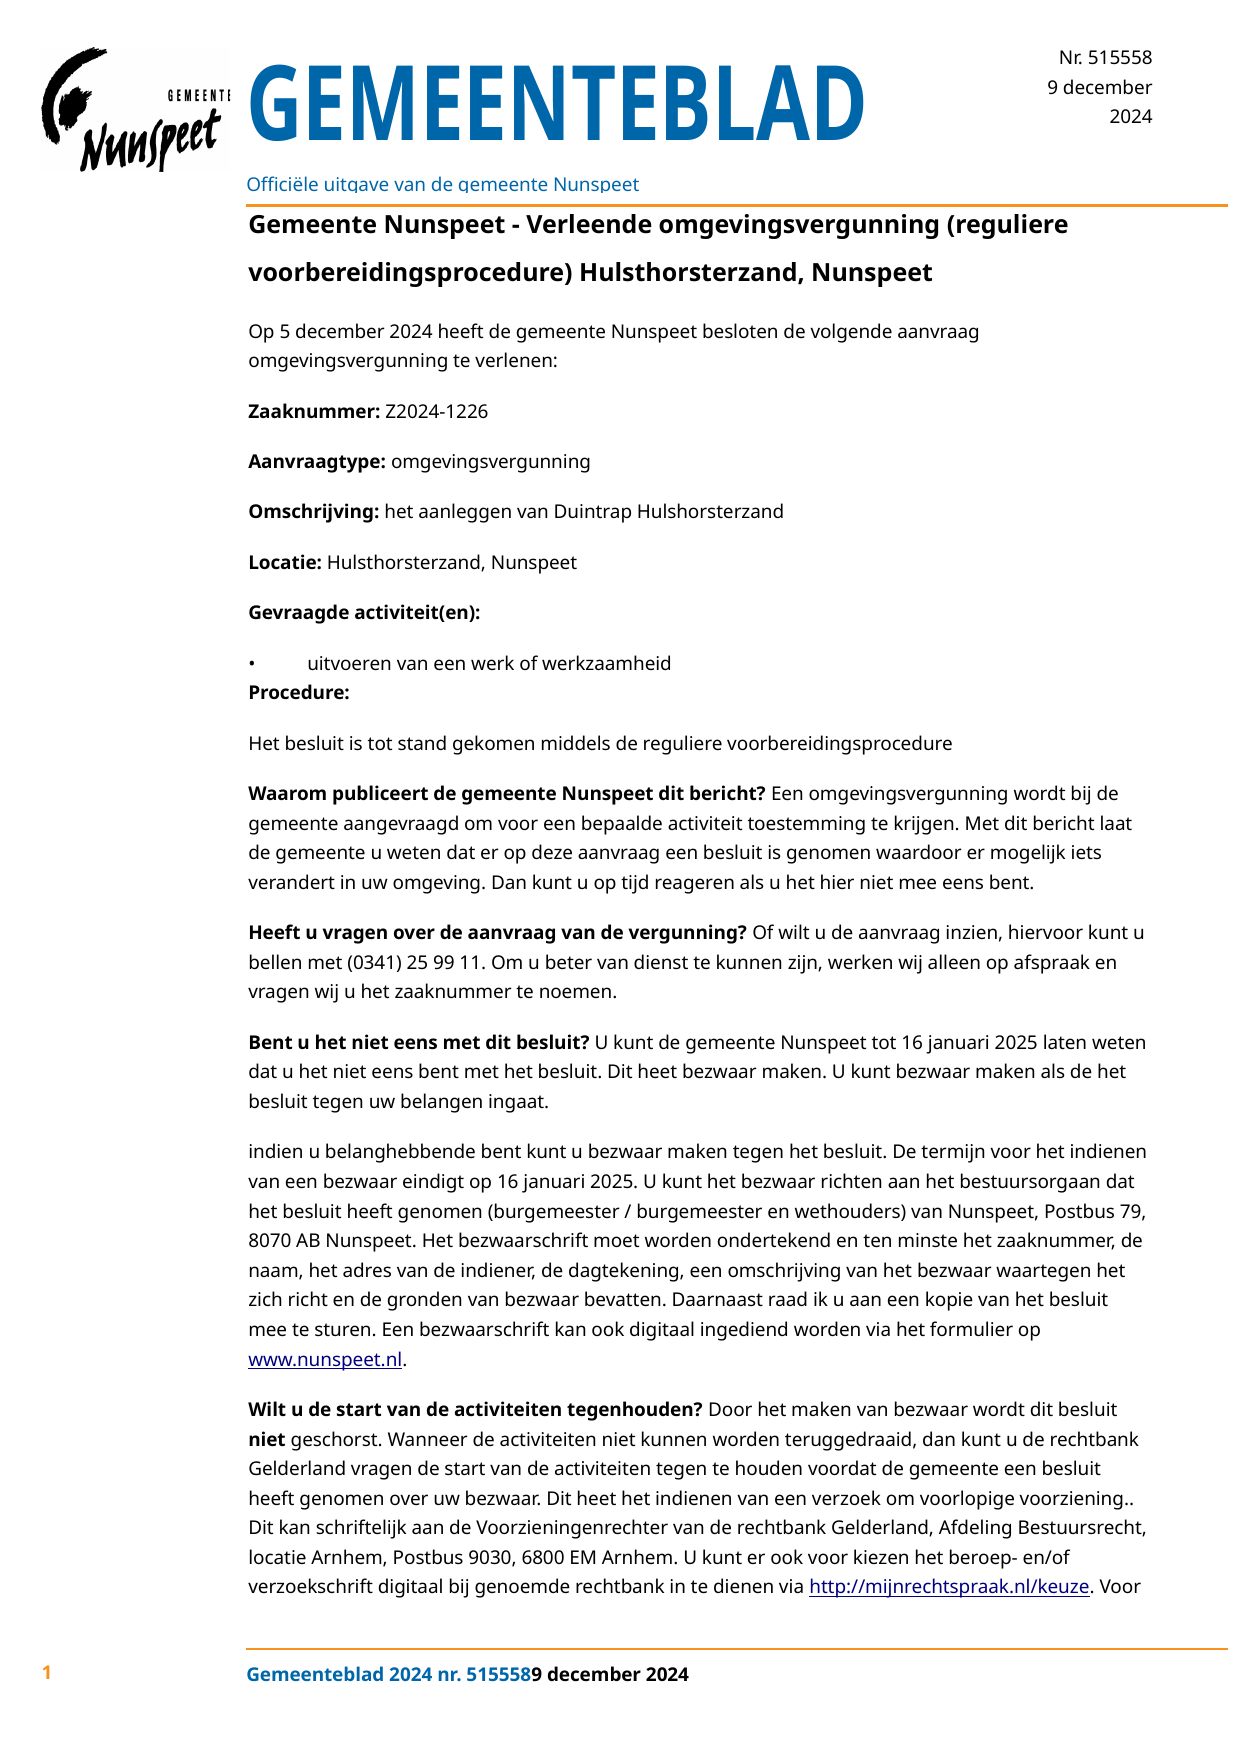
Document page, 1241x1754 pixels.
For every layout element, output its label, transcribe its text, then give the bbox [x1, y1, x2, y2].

text Waarom publiceert de gemeente Nunspeet dit bericht? Een omgevingsvergunning wordt bij de gemeente aangevraagd om voor een bepaalde activiteit toestemming te krijgen. Met dit bericht laat de gemeente u weten dat er op deze aanvraag een besluit is genomen waardoor er mogelijk iets verandert in uw omgeving. Dan kunt u op tijd reageren als u het hier niet mee eens bent. [248, 780, 1152, 895]
text Aanvraagtype: omgevingsvergunning [248, 448, 1152, 474]
text Locatie: Hulsthorsterzand, Nunspeet [248, 549, 1152, 575]
text Het besluit is tot stand gekomen middels de reguliere voorbereidingsprocedure [248, 730, 1152, 756]
list uitvoeren van een werk of werkzaamheid [248, 650, 1152, 676]
text Omschrijving: het aanleggen van Duintrap Hulshorsterzand [248, 499, 1152, 524]
picture [41, 47, 231, 172]
text Gemeente Nunspeet - Verleende omgevingsvergunning (reguliere voorbereidingsprocedure) Hulsthorsterzand, Nunspeet [248, 207, 1152, 288]
text Heeft u vragen over de aanvraag van de vergunning? Of wilt u de aanvraag inzien, hiervoor kunt u bellen met (0341) 25 99 11. Om u beter van dienst te kunnen zijn, werken wij alleen op afspraak en vragen wij u het zaaknummer te noemen. [248, 919, 1152, 1004]
text Op 5 december 2024 heeft de gemeente Nunspeet besloten de volgende aanvraag omgevingsvergunning te verlenen: [248, 318, 1152, 373]
text Bent u het niet eens met dit besluit? U kunt de gemeente Nunspeet tot 16 januari 2025 laten weten dat u het niet eens bent met het besluit. Dit heet bezwaar maken. U kunt bezwaar maken als de het besluit tegen uw belangen ingaat. [248, 1029, 1152, 1114]
text Wilt u de start van de activiteiten tegenhouden? Door het maken van bezwaar wordt dit besluit niet geschorst. Wanneer de activiteiten niet kunnen worden teruggedraaid, dan kunt u de rechtbank Gelderland vragen de start van de activiteiten tegen te houden voordat de gemeente een besluit heeft genomen over uw bezwaar. Dit heet het indienen van een verzoek om voorlopige voorziening.. Dit kan schriftelijk aan de Voorzieningenrechter van de rechtbank Gelderland, Afdeling Bestuursrecht, locatie Arnhem, Postbus 9030, 6800 EM Arnhem. U kunt er ook voor kiezen het beroep- en/of verzoekschrift digitaal bij genoemde rechtbank in te dienen via http://mijnrechtspraak.nl/keuze. Voor [248, 1396, 1152, 1599]
text Gevraagde activiteit(en): [248, 599, 1152, 625]
text Procedure: [248, 679, 1152, 705]
text indien u belanghebbende bent kunt u bezwaar maken tegen het besluit. De termijn voor het indienen van een bezwaar eindigt op 16 januari 2025. U kunt het bezwaar richten aan het bestuursorgaan dat het besluit heeft genomen (burgemeester / burgemeester en wethouders) van Nunspeet, Postbus 79, 8070 AB Nunspeet. Het bezwaarschrift moet worden ondertekend en ten minste het zaaknummer, de naam, het adres van de indiener, de dagtekening, een omschrijving van het bezwaar waartegen het zich richt en de gronden van bezwaar bevatten. Daarnaast raad ik u aan een kopie van het besluit mee te sturen. Een bezwaarschrift kan ook digitaal ingediend worden via het formulier op www.nunspeet.nl. [248, 1139, 1152, 1372]
text Zaaknummer: Z2024-1226 [248, 398, 1152, 424]
